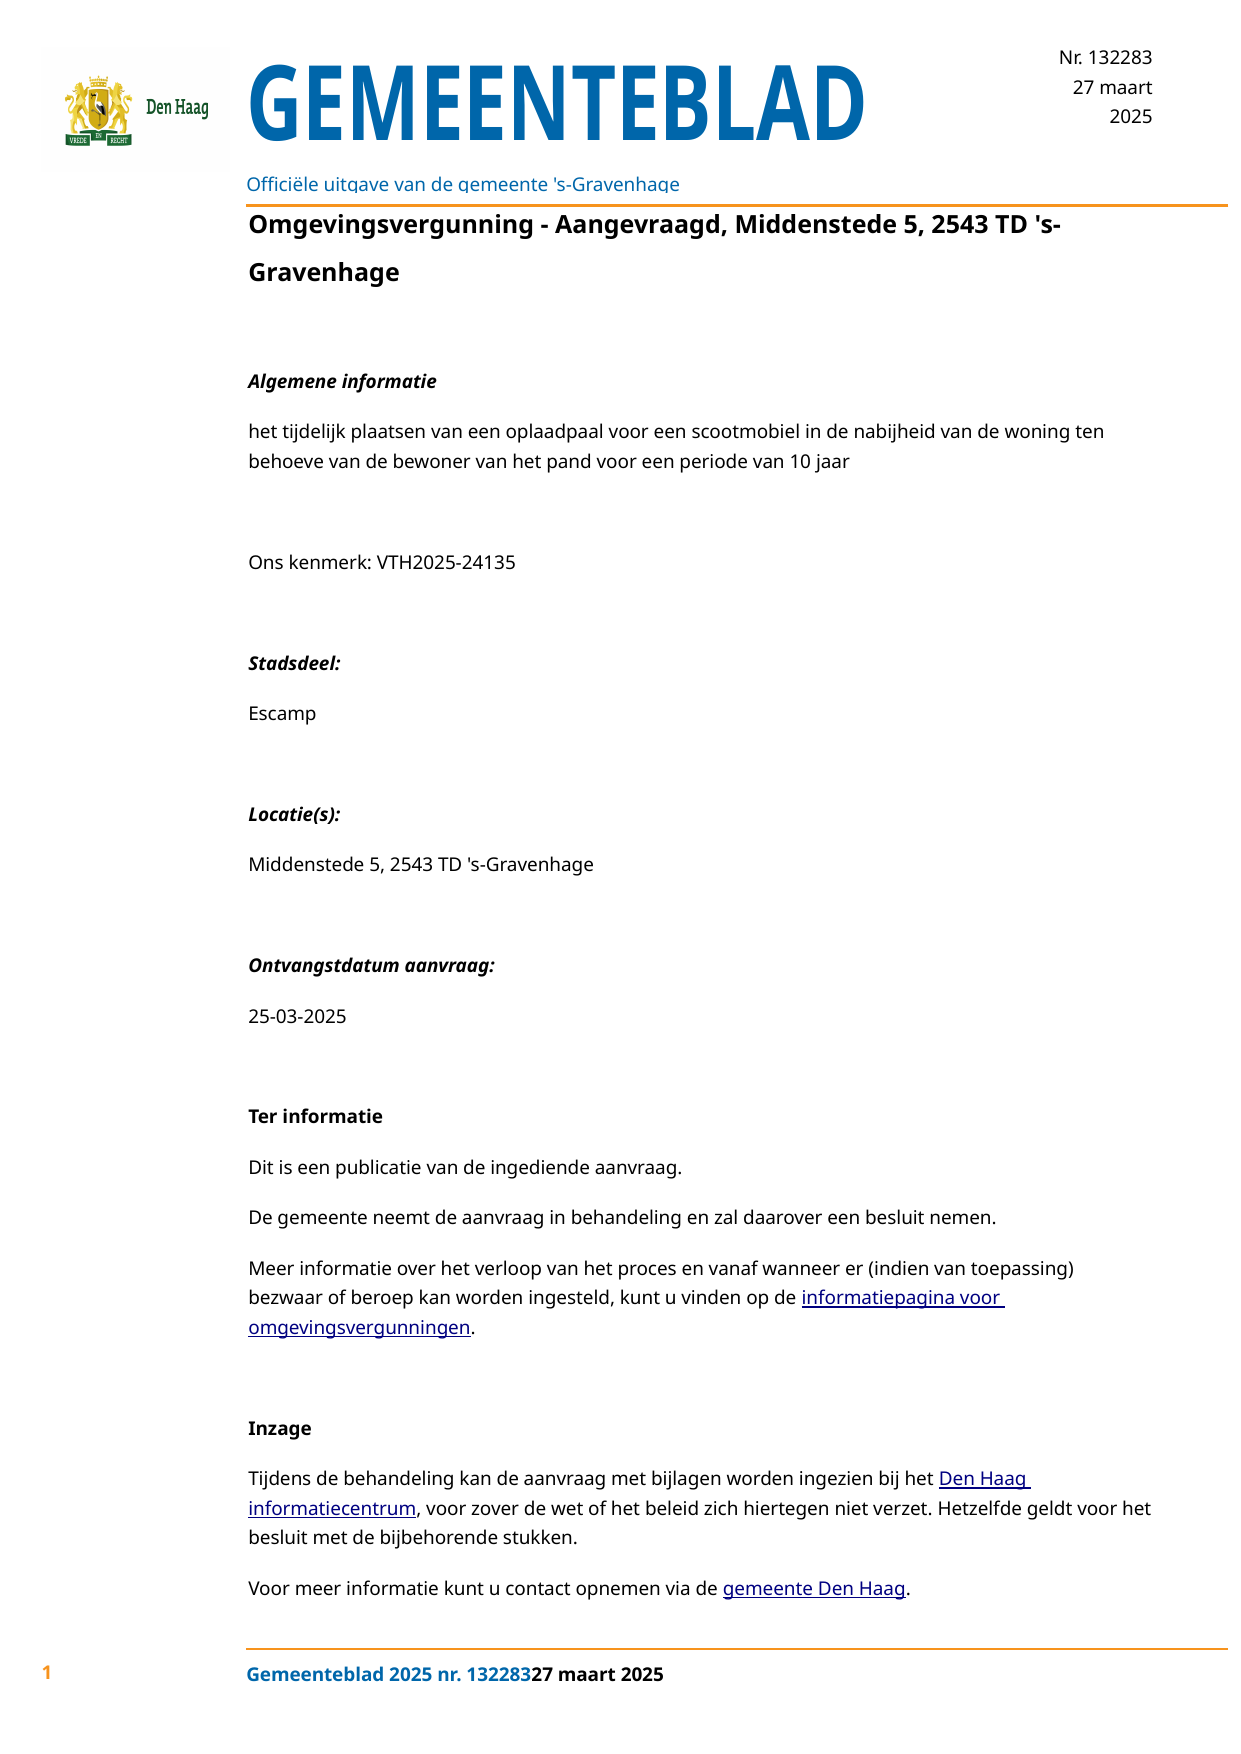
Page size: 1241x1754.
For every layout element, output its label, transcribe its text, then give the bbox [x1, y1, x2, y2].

text Algemene informatie [248, 368, 1152, 394]
text het tijdelijk plaatsen van een oplaadpaal voor een scootmobiel in de nabijheid van de woning ten behoeve van de bewoner van het pand voor een periode van 10 jaar [248, 419, 1152, 474]
text Locatie(s): [248, 801, 1152, 827]
text Ons kenmerk: VTH2025-24135 [248, 549, 1152, 575]
text Middenstede 5, 2543 TD 's-Gravenhage [248, 852, 1152, 877]
text Meer informatie over het verloop van het proces en vanaf wanneer er (indien van toepassing) bezwaar of beroep kan worden ingesteld, kunt u vinden op de informatiepagina voor omgevingsvergunningen. [248, 1255, 1152, 1340]
text Inzage [248, 1415, 1152, 1441]
text 25-03-2025 [248, 1003, 1152, 1029]
text Voor meer informatie kunt u contact opnemen via de gemeente Den Haag. [248, 1575, 1152, 1601]
text Stadsdeel: [248, 650, 1152, 676]
text Escamp [248, 700, 1152, 726]
text De gemeente neemt de aanvraag in behandeling en zal daarover een besluit nemen. [248, 1204, 1152, 1230]
text Ontvangstdatum aanvraag: [248, 952, 1152, 978]
text Tijdens de behandeling kan de aanvraag met bijlagen worden ingezien bij het Den Haag informatiecentrum, voor zover de wet of het beleid zich hiertegen niet verzet. Hetzelfde geldt voor het besluit met de bijbehorende stukken. [248, 1465, 1152, 1550]
picture [41, 47, 231, 172]
text Dit is een publicatie van de ingediende aanvraag. [248, 1154, 1152, 1180]
text Ter informatie [248, 1104, 1152, 1129]
text Omgevingsvergunning - Aangevraagd, Middenstede 5, 2543 TD 's-Gravenhage [248, 207, 1152, 288]
